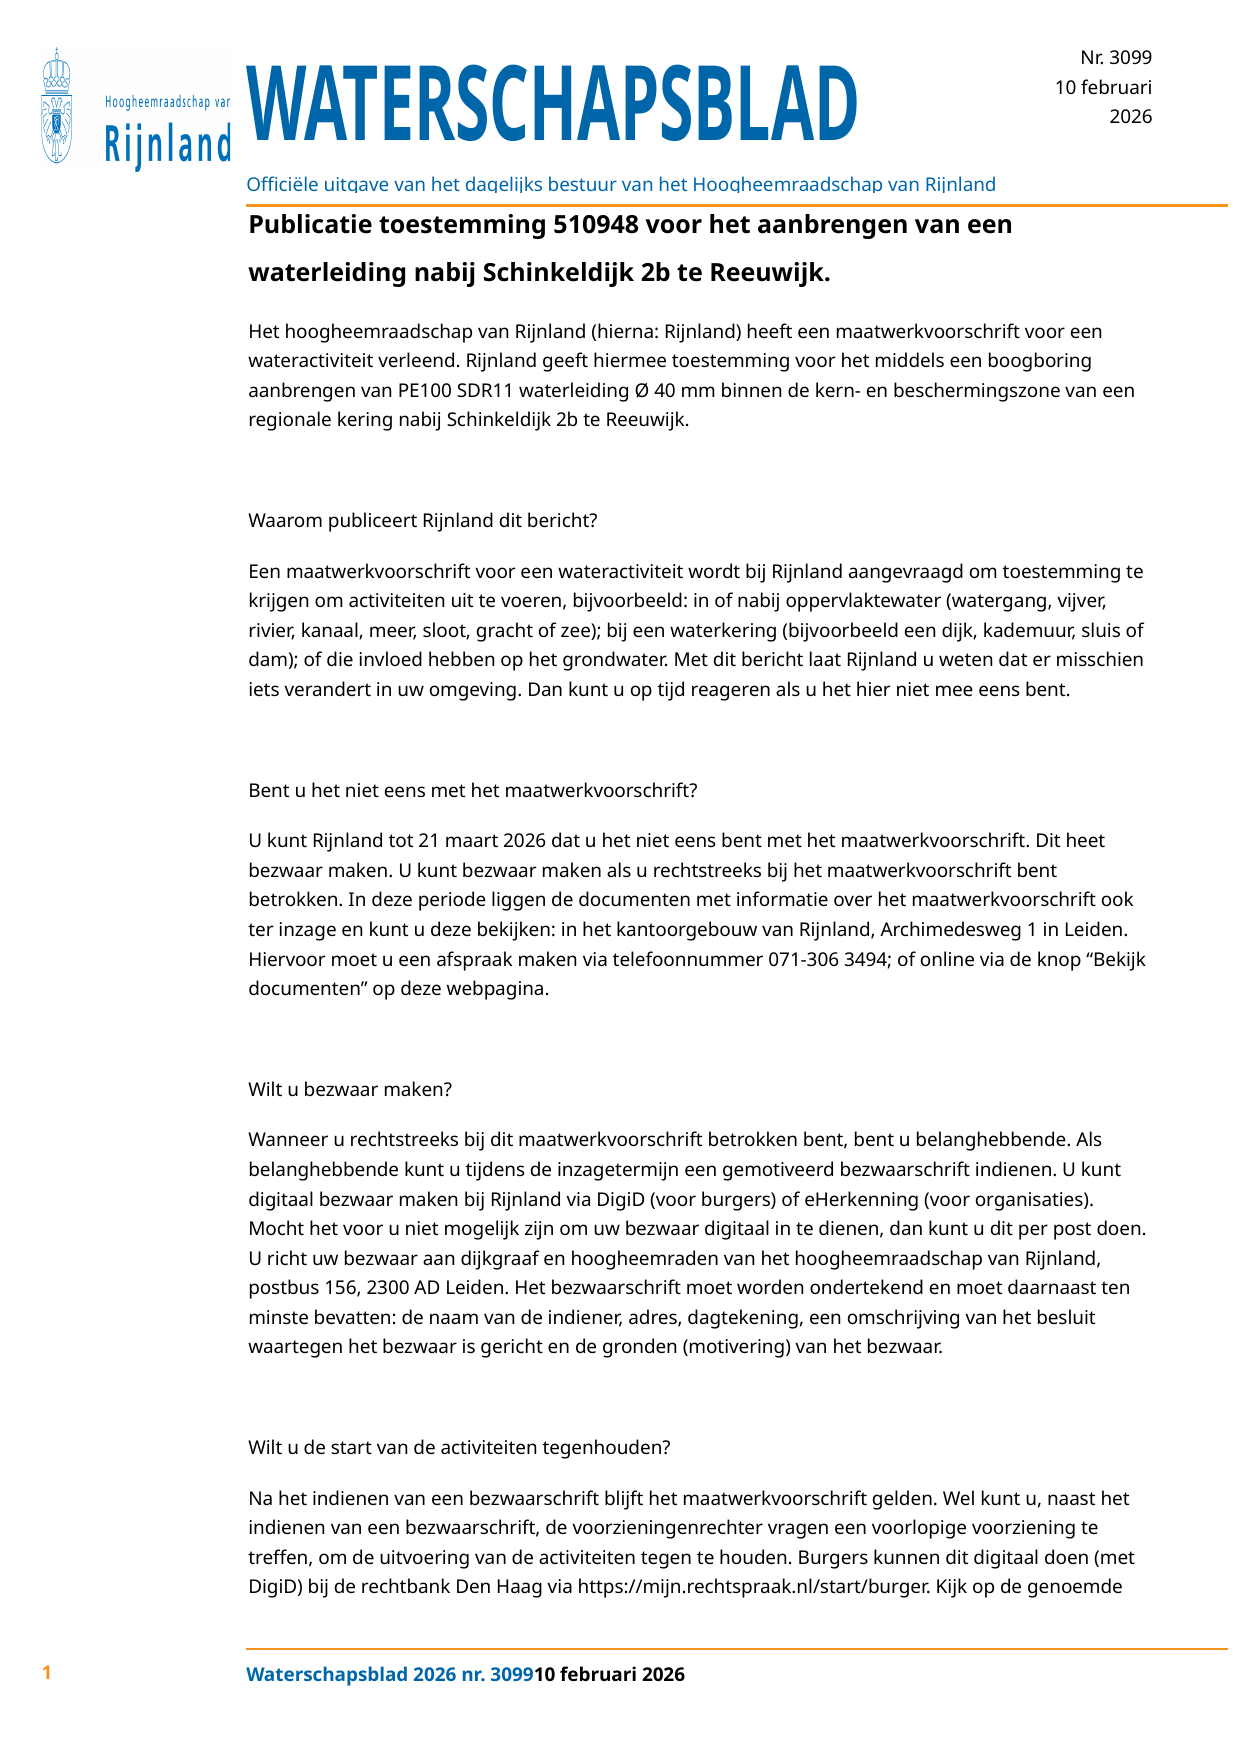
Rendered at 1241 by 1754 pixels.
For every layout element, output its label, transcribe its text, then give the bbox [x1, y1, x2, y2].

text Bent u het niet eens met het maatwerkvoorschrift? [248, 777, 1152, 803]
text Wilt u bezwaar maken? [248, 1076, 1152, 1102]
text Een maatwerkvoorschrift voor een wateractiviteit wordt bij Rijnland aangevraagd om toestemming te krijgen om activiteiten uit te voeren, bijvoorbeeld: in of nabij oppervlaktewater (watergang, vijver, rivier, kanaal, meer, sloot, gracht of zee); bij een waterkering (bijvoorbeeld een dijk, kademuur, sluis of dam); of die invloed hebben op het grondwater. Met dit bericht laat Rijnland u weten dat er misschien iets verandert in uw omgeving. Dan kunt u op tijd reageren als u het hier niet mee eens bent. [248, 558, 1152, 702]
text Wanneer u rechtstreeks bij dit maatwerkvoorschrift betrokken bent, bent u belanghebbende. Als belanghebbende kunt u tijdens de inzagetermijn een gemotiveerd bezwaarschrift indienen. U kunt digitaal bezwaar maken bij Rijnland via DigiD (voor burgers) of eHerkenning (voor organisaties). Mocht het voor u niet mogelijk zijn om uw bezwaar digitaal in te dienen, dan kunt u dit per post doen. U richt uw bezwaar aan dijkgraaf en hoogheemraden van het hoogheemraadschap van Rijnland, postbus 156, 2300 AD Leiden. Het bezwaarschrift moet worden ondertekend en moet daarnaast ten minste bevatten: de naam van de indiener, adres, dagtekening, een omschrijving van het besluit waartegen het bezwaar is gericht en de gronden (motivering) van het bezwaar. [248, 1127, 1152, 1359]
text Publicatie toestemming 510948 voor het aanbrengen van een waterleiding nabij Schinkeldijk 2b te Reeuwijk. [248, 207, 1152, 288]
text Waarom publiceert Rijnland dit bericht? [248, 507, 1152, 533]
text Na het indienen van een bezwaarschrift blijft het maatwerkvoorschrift gelden. Wel kunt u, naast het indienen van een bezwaarschrift, de voorzieningenrechter vragen een voorlopige voorziening te treffen, om de uitvoering van de activiteiten tegen te houden. Burgers kunnen dit digitaal doen (met DigiD) bij de rechtbank Den Haag via https://mijn.rechtspraak.nl/start/burger. Kijk op de genoemde [248, 1485, 1152, 1599]
text Het hoogheemraadschap van Rijnland (hierna: Rijnland) heeft een maatwerkvoorschrift voor een wateractiviteit verleend. Rijnland geeft hiermee toestemming voor het middels een boogboring aanbrengen van PE100 SDR11 waterleiding Ø 40 mm binnen de kern- en beschermingszone van een regionale kering nabij Schinkeldijk 2b te Reeuwijk. [248, 318, 1152, 432]
text Wilt u de start van de activiteiten tegenhouden? [248, 1434, 1152, 1460]
picture [41, 47, 231, 172]
text U kunt Rijnland tot 21 maart 2026 dat u het niet eens bent met het maatwerkvoorschrift. Dit heet bezwaar maken. U kunt bezwaar maken als u rechtstreeks bij het maatwerkvoorschrift bent betrokken. In deze periode liggen de documenten met informatie over het maatwerkvoorschrift ook ter inzage en kunt u deze bekijken: in het kantoorgebouw van Rijnland, Archimedesweg 1 in Leiden. Hiervoor moet u een afspraak maken via telefoonnummer 071-306 3494; of online via de knop “Bekijk documenten” op deze webpagina. [248, 827, 1152, 1001]
